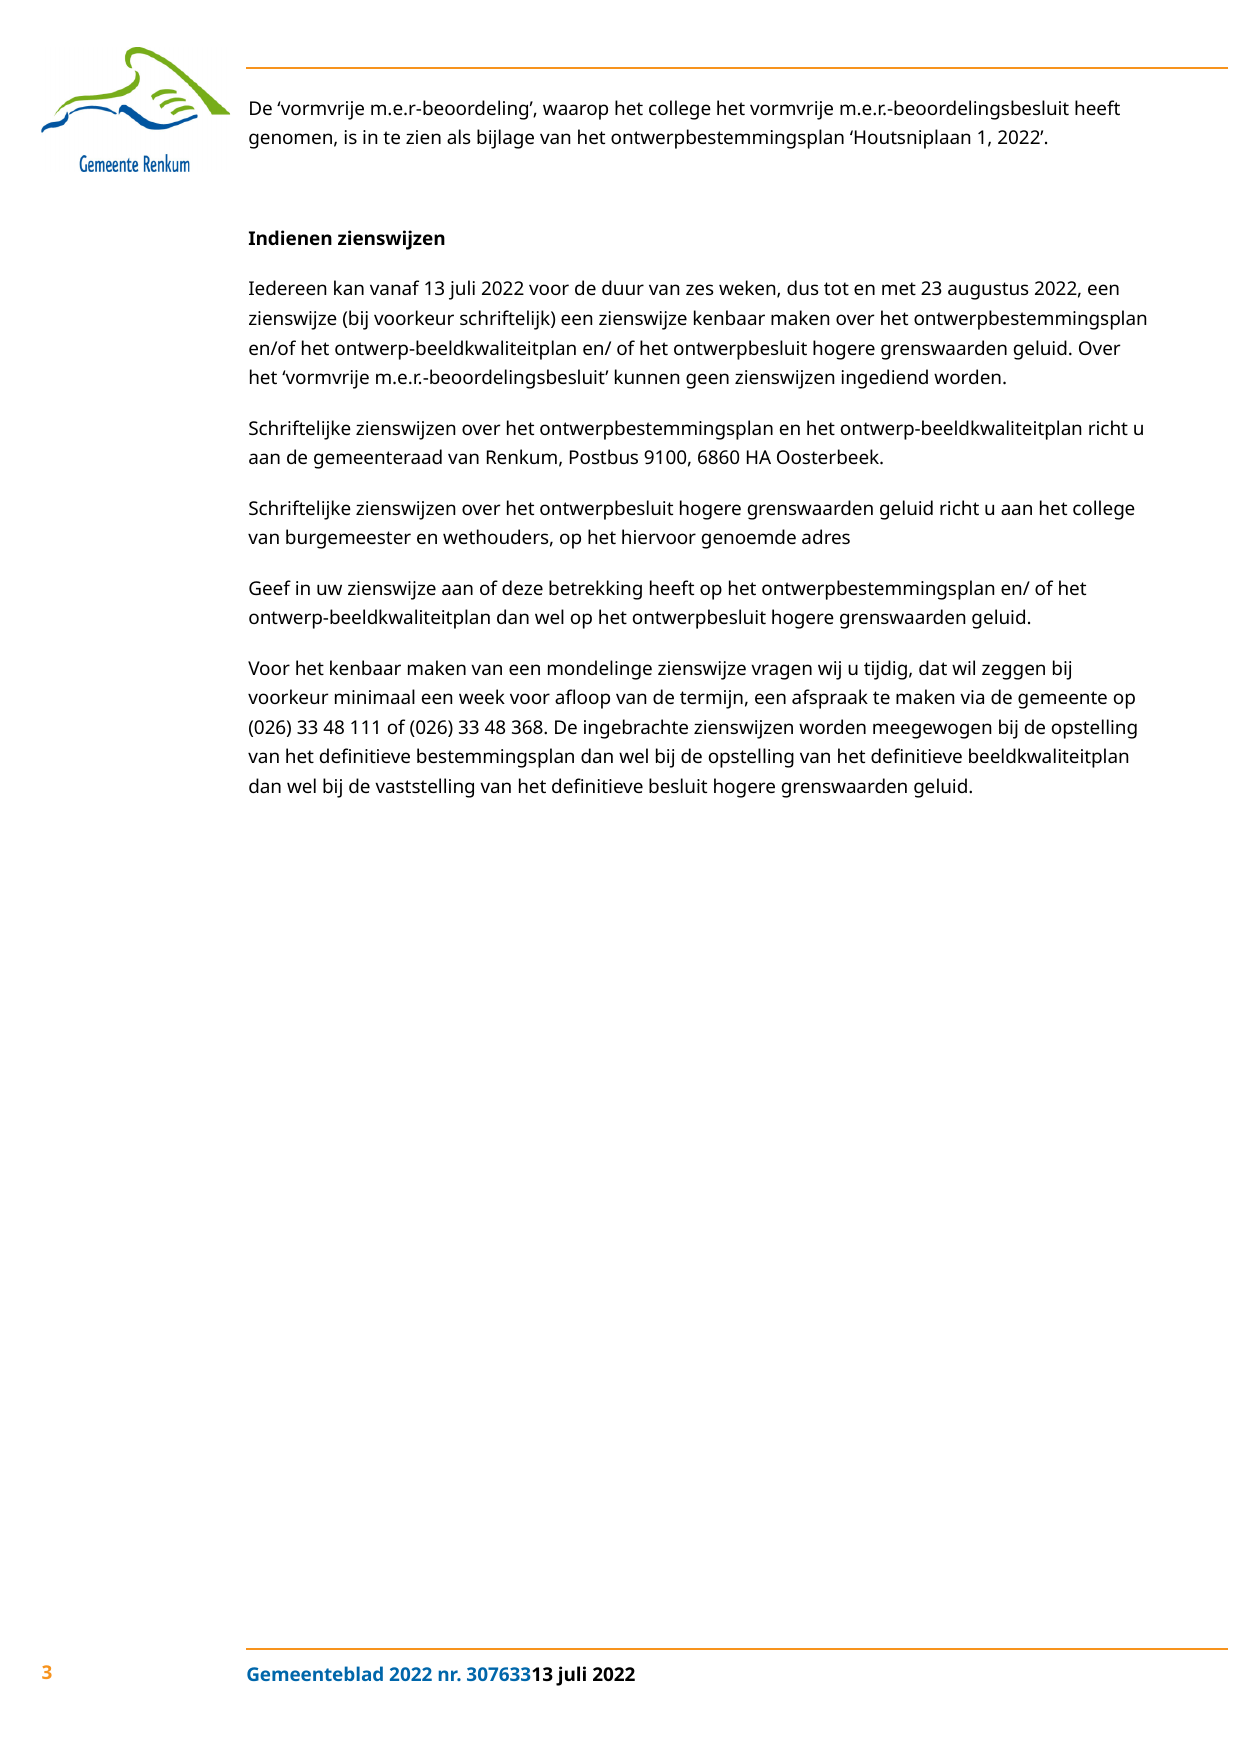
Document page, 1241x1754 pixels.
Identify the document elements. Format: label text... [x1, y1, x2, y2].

picture [41, 47, 231, 172]
text Geef in uw zienswijze aan of deze betrekking heeft op het ontwerpbestemmingsplan en/ of het ontwerp-beeldkwaliteitplan dan wel op het ontwerpbesluit hogere grenswaarden geluid. [248, 575, 1152, 630]
text Voor het kenbaar maken van een mondelinge zienswijze vragen wij u tijdig, dat wil zeggen bij voorkeur minimaal een week voor afloop van de termijn, een afspraak te maken via de gemeente op (026) 33 48 111 of (026) 33 48 368. De ingebrachte zienswijzen worden meegewogen bij de opstelling van het definitieve bestemmingsplan dan wel bij de opstelling van het definitieve beeldkwaliteitplan dan wel bij de vaststelling van het definitieve besluit hogere grenswaarden geluid. [248, 655, 1152, 799]
text Schriftelijke zienswijzen over het ontwerpbestemmingsplan en het ontwerp-beeldkwaliteitplan richt u aan de gemeenteraad van Renkum, Postbus 9100, 6860 HA Oosterbeek. [248, 415, 1152, 470]
text Indienen zienswijzen [248, 225, 1152, 251]
text De ‘vormvrije m.e.r-beoordeling’, waarop het college het vormvrije m.e.r.-beoordelingsbesluit heeft genomen, is in te zien als bijlage van het ontwerpbestemmingsplan ‘Houtsniplaan 1, 2022’. [248, 95, 1152, 150]
text Schriftelijke zienswijzen over het ontwerpbesluit hogere grenswaarden geluid richt u aan het college van burgemeester en wethouders, op het hiervoor genoemde adres [248, 495, 1152, 550]
text Iedereen kan vanaf 13 juli 2022 voor de duur van zes weken, dus tot en met 23 augustus 2022, een zienswijze (bij voorkeur schriftelijk) een zienswijze kenbaar maken over het ontwerpbestemmingsplan en/of het ontwerp-beeldkwaliteitplan en/ of het ontwerpbesluit hogere grenswaarden geluid. Over het ‘vormvrije m.e.r.-beoordelingsbesluit’ kunnen geen zienswijzen ingediend worden. [248, 276, 1152, 390]
